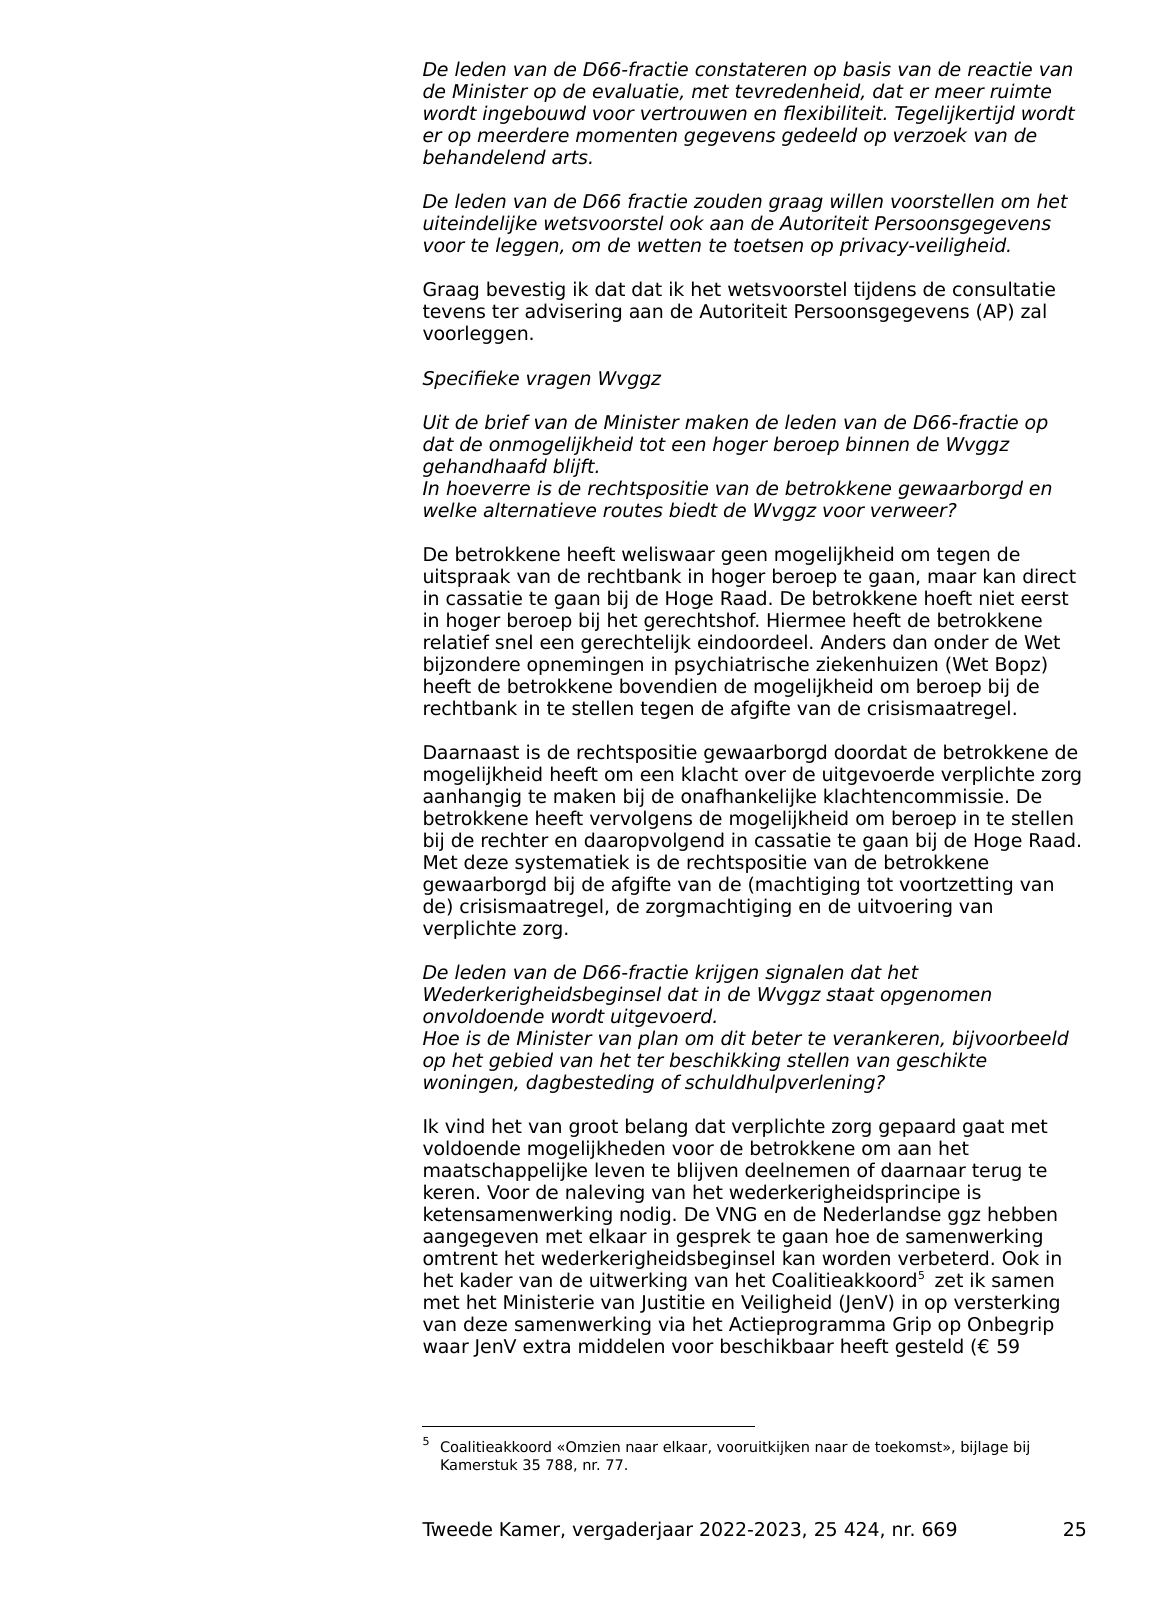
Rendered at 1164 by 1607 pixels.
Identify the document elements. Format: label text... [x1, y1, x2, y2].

text In hoeverre is de rechtspositie van de betrokkene gewaarborgd en welke alternatieve routes biedt de Wvggz voor verweer? [422, 477, 1087, 521]
text Uit de brief van de Minister maken de leden van de D66-fractie op dat de onmogelijkheid tot een hoger beroep binnen de Wvggz gehandhaafd blijft. [422, 412, 1087, 477]
text De leden van de D66-fractie krijgen signalen dat het Wederkerigheidsbeginsel dat in de Wvggz staat opgenomen onvoldoende wordt uitgevoerd. [422, 962, 1087, 1028]
text Daarnaast is de rechtspositie gewaarborgd doordat de betrokkene de mogelijkheid heeft om een klacht over de uitgevoerde verplichte zorg aanhangig te maken bij de onafhankelijke klachtencommissie. De betrokkene heeft vervolgens de mogelijkheid om beroep in te stellen bij de rechter en daaropvolgend in cassatie te gaan bij de Hoge Raad. Met deze systematiek is de rechtspositie van de betrokkene gewaarborgd bij de afgifte van de (machtiging tot voortzetting van de) crisismaatregel, de zorgmachtiging en de uitvoering van verplichte zorg. [422, 742, 1087, 939]
text Coalitieakkoord «Omzien naar elkaar, vooruitkijken naar de toekomst», bijlage bij Kamerstuk 35 788, nr. 77. [422, 1435, 1087, 1474]
subtitle Specifieke vragen Wvggz [422, 367, 1087, 389]
text Graag bevestig ik dat dat ik het wetsvoorstel tijdens de consultatie tevens ter advisering aan de Autoriteit Persoonsgegevens (AP) zal voorleggen. [422, 279, 1087, 345]
text De leden van de D66-fractie constateren op basis van de reactie van de Minister op de evaluatie, met tevredenheid, dat er meer ruimte wordt ingebouwd voor vertrouwen en flexibiliteit. Tegelijkertijd wordt er op meerdere momenten gegevens gedeeld op verzoek van de behandelend arts. [422, 59, 1087, 169]
text De betrokkene heeft weliswaar geen mogelijkheid om tegen de uitspraak van de rechtbank in hoger beroep te gaan, maar kan direct in cassatie te gaan bij de Hoge Raad. De betrokkene hoeft niet eerst in hoger beroep bij het gerechtshof. Hiermee heeft de betrokkene relatief snel een gerechtelijk eindoordeel. Anders dan onder de Wet bijzondere opnemingen in psychiatrische ziekenhuizen (Wet Bopz) heeft de betrokkene bovendien de mogelijkheid om beroep bij de rechtbank in te stellen tegen de afgifte van de crisismaatregel. [422, 544, 1087, 719]
text Hoe is de Minister van plan om dit beter te verankeren, bijvoorbeeld op het gebied van het ter beschikking stellen van geschikte woningen, dagbesteding of schuldhulpverlening? [422, 1028, 1087, 1093]
text De leden van de D66 fractie zouden graag willen voorstellen om het uiteindelijke wetsvoorstel ook aan de Autoriteit Persoonsgegevens voor te leggen, om de wetten te toetsen op privacy-veiligheid. [422, 191, 1087, 257]
text Ik vind het van groot belang dat verplichte zorg gepaard gaat met voldoende mogelijkheden voor de betrokkene om aan het maatschappelijke leven te blijven deelnemen of daarnaar terug te keren. Voor de naleving van het wederkerigheidsprincipe is ketensamenwerking nodig. De VNG en de Nederlandse ggz hebben aangegeven met elkaar in gesprek te gaan hoe de samenwerking omtrent het wederkerigheidsbeginsel kan worden verbeterd. Ook in het kader van de uitwerking van het Coalitieakkoord zet ik samen met het Ministerie van Justitie en Veiligheid (JenV) in op versterking van deze samenwerking via het Actieprogramma Grip op Onbegrip waar JenV extra middelen voor beschikbaar heeft gesteld (€ 59 [422, 1116, 1087, 1357]
